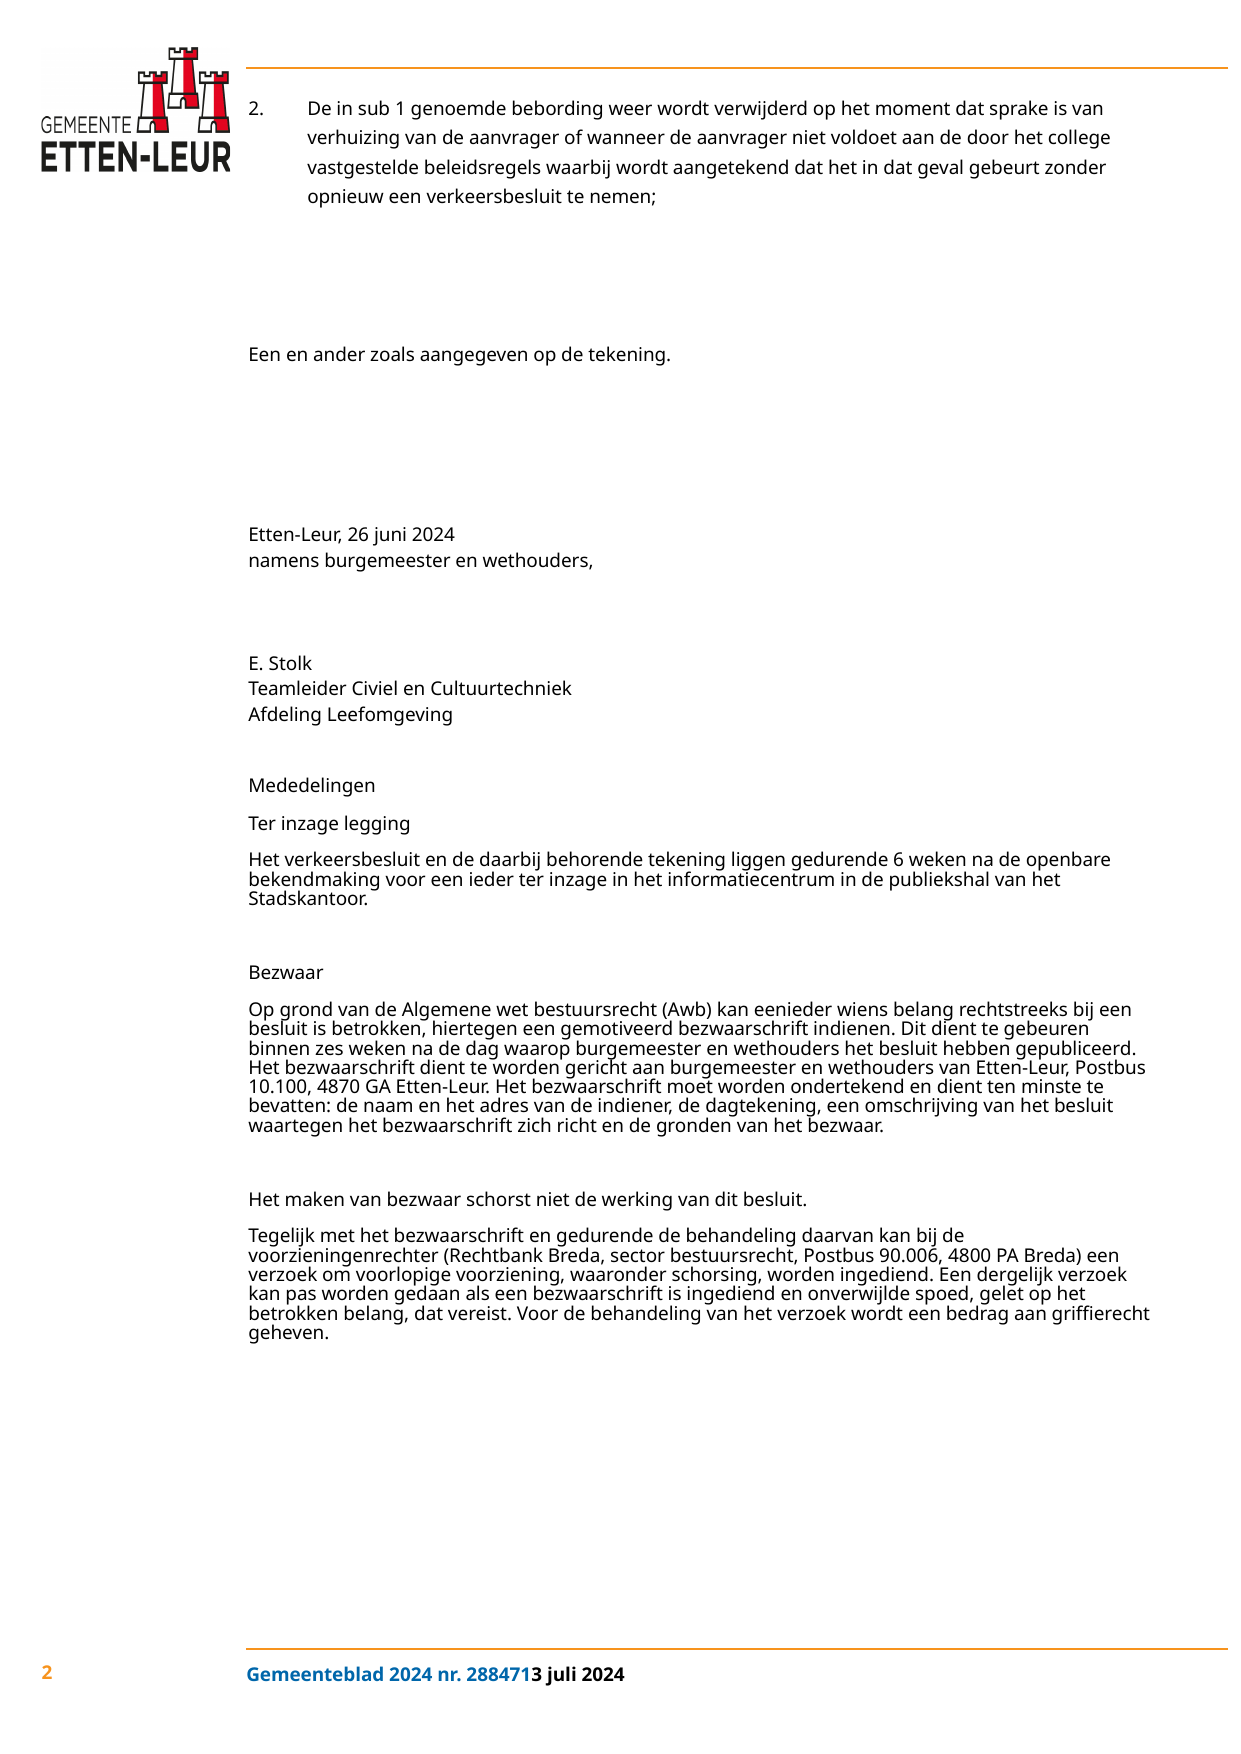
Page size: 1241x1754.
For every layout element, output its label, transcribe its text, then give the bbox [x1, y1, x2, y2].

text Tegelijk met het bezwaarschrift en gedurende de behandeling daarvan kan bij de voorzieningenrechter (Rechtbank Breda, sector bestuursrecht, Postbus 90.006, 4800 PA Breda) een verzoek om voorlopige voorziening, waaronder schorsing, worden ingediend. Een dergelijk verzoek kan pas worden gedaan als een bezwaarschrift is ingediend en onverwijlde spoed, gelet op het betrokken belang, dat vereist. Voor de behandeling van het verzoek wordt een bedrag aan griffierecht geheven. [248, 1227, 1152, 1343]
text Het maken van bezwaar schorst niet de werking van dit besluit. [248, 1191, 1152, 1210]
text Afdeling Leefomgeving [248, 701, 1152, 727]
text E. Stolk [248, 650, 1152, 675]
text Etten-Leur, 26 juni 2024 [248, 521, 1152, 547]
text Bezwaar [248, 964, 1152, 983]
text Ter inzage legging [248, 814, 1152, 834]
text namens burgemeester en wethouders, [248, 547, 1152, 572]
text Het verkeersbesluit en de daarbij behorende tekening liggen gedurende 6 weken na de openbare bekendmaking voor een ieder ter inzage in het informatiecentrum in de publiekshal van het Stadskantoor. [248, 851, 1152, 909]
text Teamleider Civiel en Cultuurtechniek [248, 675, 1152, 701]
text Op grond van de Algemene wet bestuursrecht (Awb) kan eenieder wiens belang rechtstreeks bij een besluit is betrokken, hiertegen een gemotiveerd bezwaarschrift indienen. Dit dient te gebeuren binnen zes weken na de dag waarop burgemeester en wethouders het besluit hebben gepubliceerd. Het bezwaarschrift dient te worden gericht aan burgemeester en wethouders van Etten-Leur, Postbus 10.100, 4870 GA Etten-Leur. Het bezwaarschrift moet worden ondertekend en dient ten minste te bevatten: de naam en het adres van de indiener, de dagtekening, een omschrijving van het besluit waartegen het bezwaarschrift zich richt en de gronden van het bezwaar. [248, 1001, 1152, 1136]
picture [41, 47, 231, 172]
list De in sub 1 genoemde bebording weer wordt verwijderd op het moment dat sprake is van verhuizing van de aanvrager of wanneer de aanvrager niet voldoet aan de door het college vastgestelde beleidsregels waarbij wordt aangetekend dat het in dat geval gebeurt zonder opnieuw een verkeersbesluit te nemen; [248, 95, 1152, 209]
text Een en ander zoals aangegeven op de tekening. [248, 341, 1152, 367]
text Mededelingen [248, 777, 1152, 797]
